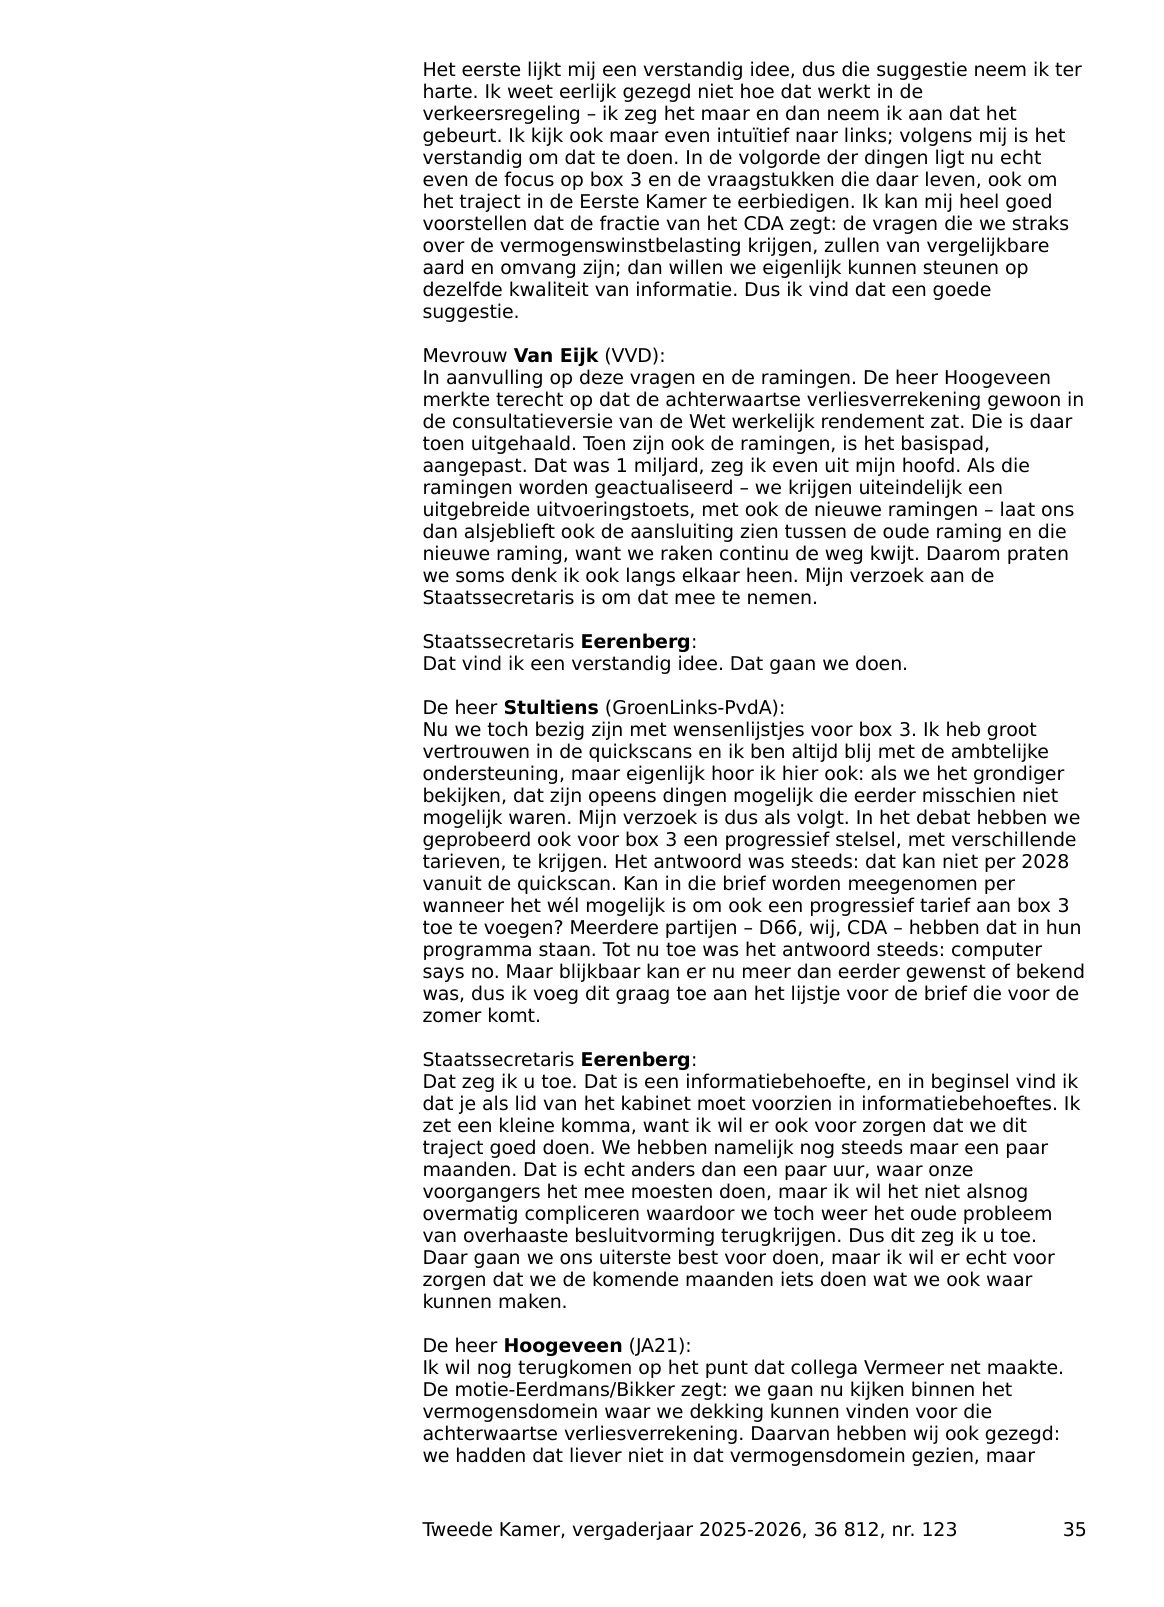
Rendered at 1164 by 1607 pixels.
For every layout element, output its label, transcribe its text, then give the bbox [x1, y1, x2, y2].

text Het eerste lijkt mij een verstandig idee, dus die suggestie neem ik ter harte. Ik weet eerlijk gezegd niet hoe dat werkt in de verkeersregeling – ik zeg het maar en dan neem ik aan dat het gebeurt. Ik kijk ook maar even intuïtief naar links; volgens mij is het verstandig om dat te doen. In de volgorde der dingen ligt nu echt even de focus op box 3 en de vraagstukken die daar leven, ook om het traject in de Eerste Kamer te eerbiedigen. Ik kan mij heel goed voorstellen dat de fractie van het CDA zegt: de vragen die we straks over de vermogenswinstbelasting krijgen, zullen van vergelijkbare aard en omvang zijn; dan willen we eigenlijk kunnen steunen op dezelfde kwaliteit van informatie. Dus ik vind dat een goede suggestie. [422, 59, 1087, 323]
text De heer Hoogeveen (JA21): [422, 1335, 1087, 1357]
text De heer Stultiens (GroenLinks-PvdA): [422, 697, 1087, 719]
text Staatssecretaris Eerenberg: [422, 1049, 1087, 1071]
text Dat vind ik een verstandig idee. Dat gaan we doen. [422, 653, 1087, 675]
text Mevrouw Van Eijk (VVD): [422, 345, 1087, 367]
text Dat zeg ik u toe. Dat is een informatiebehoefte, en in beginsel vind ik dat je als lid van het kabinet moet voorzien in informatiebehoeftes. Ik zet een kleine komma, want ik wil er ook voor zorgen dat we dit traject goed doen. We hebben namelijk nog steeds maar een paar maanden. Dat is echt anders dan een paar uur, waar onze voorgangers het mee moesten doen, maar ik wil het niet alsnog overmatig compliceren waardoor we toch weer het oude probleem van overhaaste besluitvorming terugkrijgen. Dus dit zeg ik u toe. Daar gaan we ons uiterste best voor doen, maar ik wil er echt voor zorgen dat we de komende maanden iets doen wat we ook waar kunnen maken. [422, 1071, 1087, 1313]
text Staatssecretaris Eerenberg: [422, 631, 1087, 653]
text In aanvulling op deze vragen en de ramingen. De heer Hoogeveen merkte terecht op dat de achterwaartse verliesverrekening gewoon in de consultatieversie van de Wet werkelijk rendement zat. Die is daar toen uitgehaald. Toen zijn ook de ramingen, is het basispad, aangepast. Dat was 1 miljard, zeg ik even uit mijn hoofd. Als die ramingen worden geactualiseerd – we krijgen uiteindelijk een uitgebreide uitvoeringstoets, met ook de nieuwe ramingen – laat ons dan alsjeblieft ook de aansluiting zien tussen de oude raming en die nieuwe raming, want we raken continu de weg kwijt. Daarom praten we soms denk ik ook langs elkaar heen. Mijn verzoek aan de Staatssecretaris is om dat mee te nemen. [422, 367, 1087, 609]
text Nu we toch bezig zijn met wensenlijstjes voor box 3. Ik heb groot vertrouwen in de quickscans en ik ben altijd blij met de ambtelijke ondersteuning, maar eigenlijk hoor ik hier ook: als we het grondiger bekijken, dat zijn opeens dingen mogelijk die eerder misschien niet mogelijk waren. Mijn verzoek is dus als volgt. In het debat hebben we geprobeerd ook voor box 3 een progressief stelsel, met verschillende tarieven, te krijgen. Het antwoord was steeds: dat kan niet per 2028 vanuit de quickscan. Kan in die brief worden meegenomen per wanneer het wél mogelijk is om ook een progressief tarief aan box 3 toe te voegen? Meerdere partijen – D66, wij, CDA – hebben dat in hun programma staan. Tot nu toe was het antwoord steeds: computer says no. Maar blijkbaar kan er nu meer dan eerder gewenst of bekend was, dus ik voeg dit graag toe aan het lijstje voor de brief die voor de zomer komt. [422, 719, 1087, 1027]
text Ik wil nog terugkomen op het punt dat collega Vermeer net maakte. De motie-Eerdmans/Bikker zegt: we gaan nu kijken binnen het vermogensdomein waar we dekking kunnen vinden voor die achterwaartse verliesverrekening. Daarvan hebben wij ook gezegd: we hadden dat liever niet in dat vermogensdomein gezien, maar [422, 1357, 1087, 1467]
